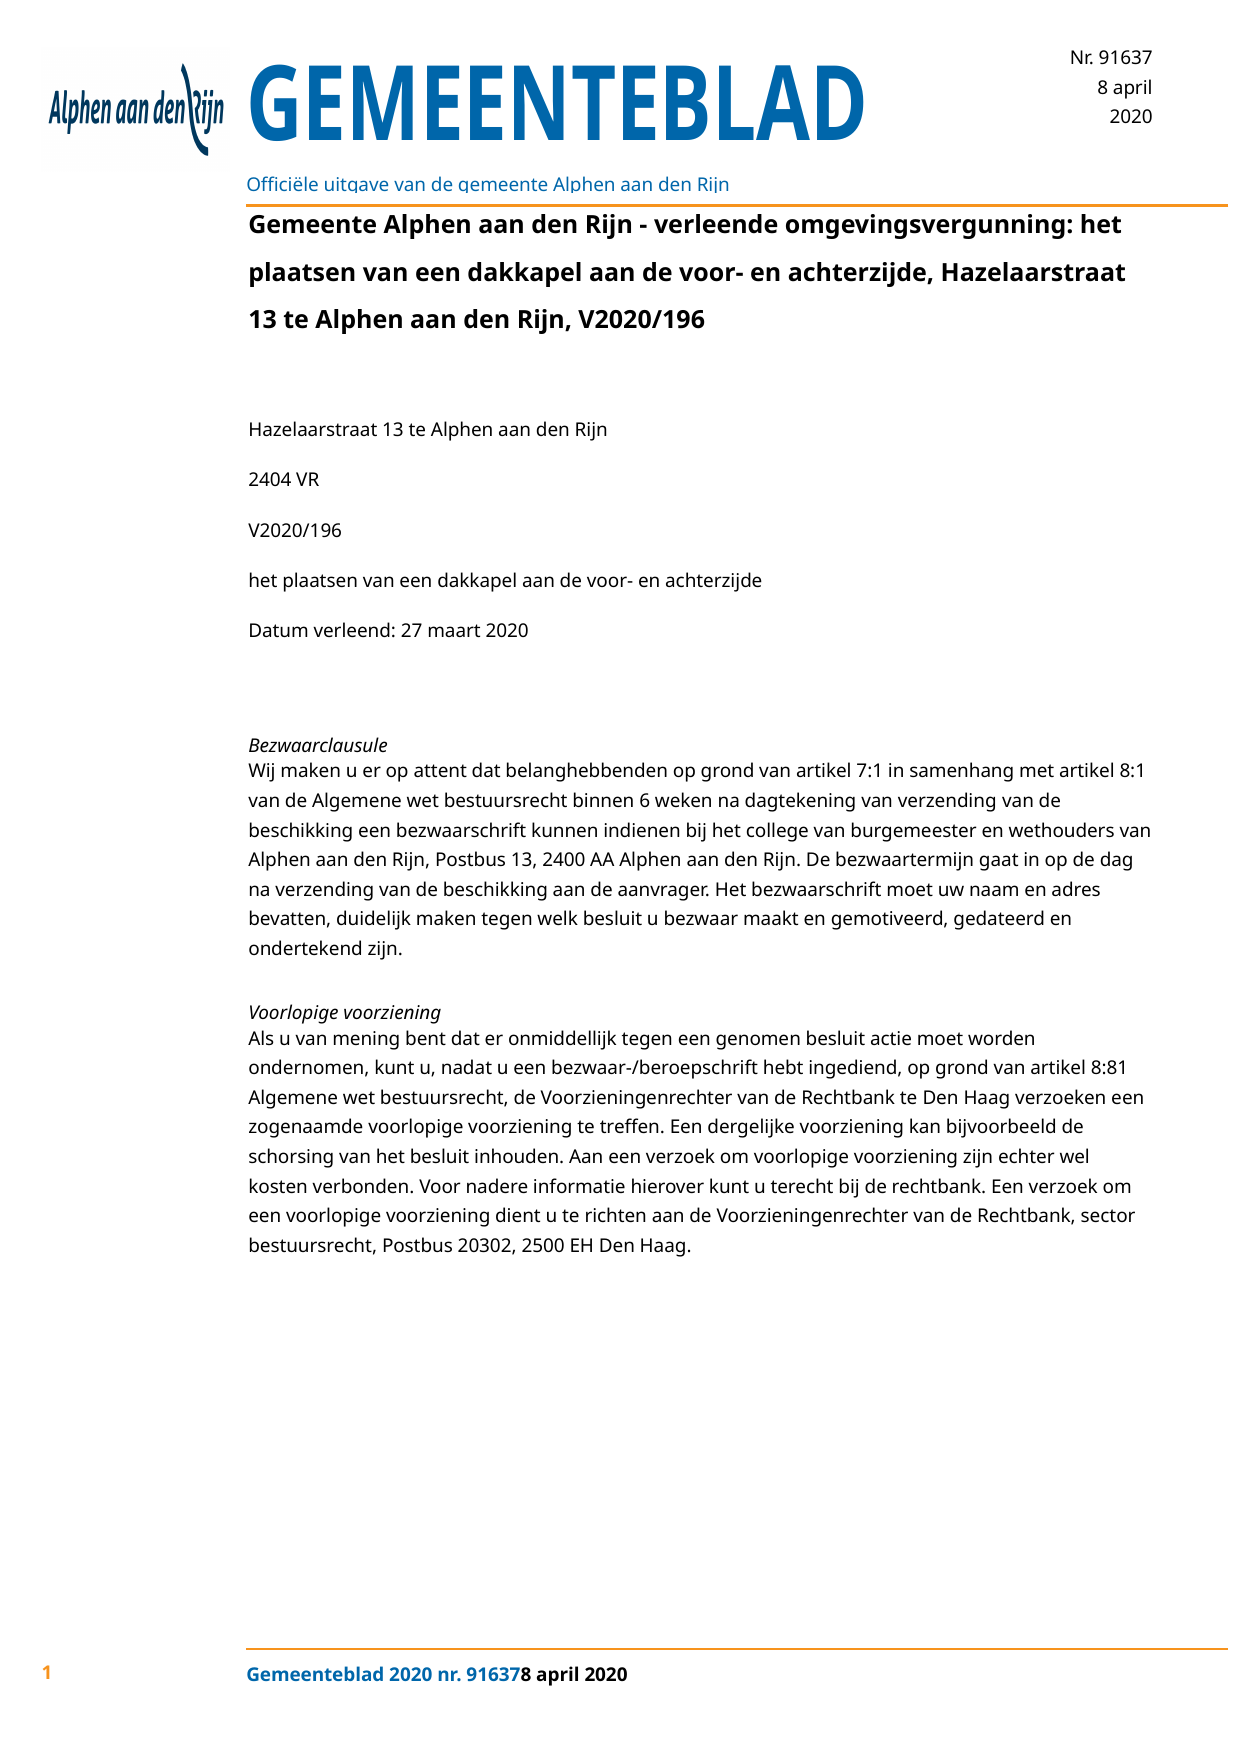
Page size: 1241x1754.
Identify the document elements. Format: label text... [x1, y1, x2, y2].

text Voorlopige voorziening [248, 999, 1152, 1025]
text Bezwaarclausule [248, 732, 1152, 758]
text het plaatsen van een dakkapel aan de voor- en achterzijde [248, 567, 1152, 593]
text V2020/196 [248, 517, 1152, 542]
text Als u van mening bent dat er onmiddellijk tegen een genomen besluit actie moet worden ondernomen, kunt u, nadat u een bezwaar-/beroepschrift hebt ingediend, op grond van artikel 8:81 Algemene wet bestuursrecht, de Voorzieningenrechter van de Rechtbank te Den Haag verzoeken een zogenaamde voorlopige voorziening te treffen. Een dergelijke voorziening kan bijvoorbeeld de schorsing van het besluit inhouden. Aan een verzoek om voorlopige voorziening zijn echter wel kosten verbonden. Voor nadere informatie hierover kunt u terecht bij de rechtbank. Een verzoek om een voorlopige voorziening dient u te richten aan de Voorzieningenrechter van de Rechtbank, sector bestuursrecht, Postbus 20302, 2500 EH Den Haag. [248, 1025, 1152, 1258]
text Datum verleend: 27 maart 2020 [248, 618, 1152, 643]
text 2404 VR [248, 466, 1152, 492]
text Gemeente Alphen aan den Rijn - verleende omgevingsvergunning: het plaatsen van een dakkapel aan de voor- en achterzijde, Hazelaarstraat 13 te Alphen aan den Rijn, V2020/196 [248, 207, 1152, 336]
text Hazelaarstraat 13 te Alphen aan den Rijn [248, 416, 1152, 442]
picture [41, 47, 231, 172]
text Wij maken u er op attent dat belanghebbenden op grond van artikel 7:1 in samenhang met artikel 8:1 van de Algemene wet bestuursrecht binnen 6 weken na dagtekening van verzending van de beschikking een bezwaarschrift kunnen indienen bij het college van burgemeester en wethouders van Alphen aan den Rijn, Postbus 13, 2400 AA Alphen aan den Rijn. De bezwaartermijn gaat in op de dag na verzending van de beschikking aan de aanvrager. Het bezwaarschrift moet uw naam en adres bevatten, duidelijk maken tegen welk besluit u bezwaar maakt en gemotiveerd, gedateerd en ondertekend zijn. [248, 758, 1152, 961]
